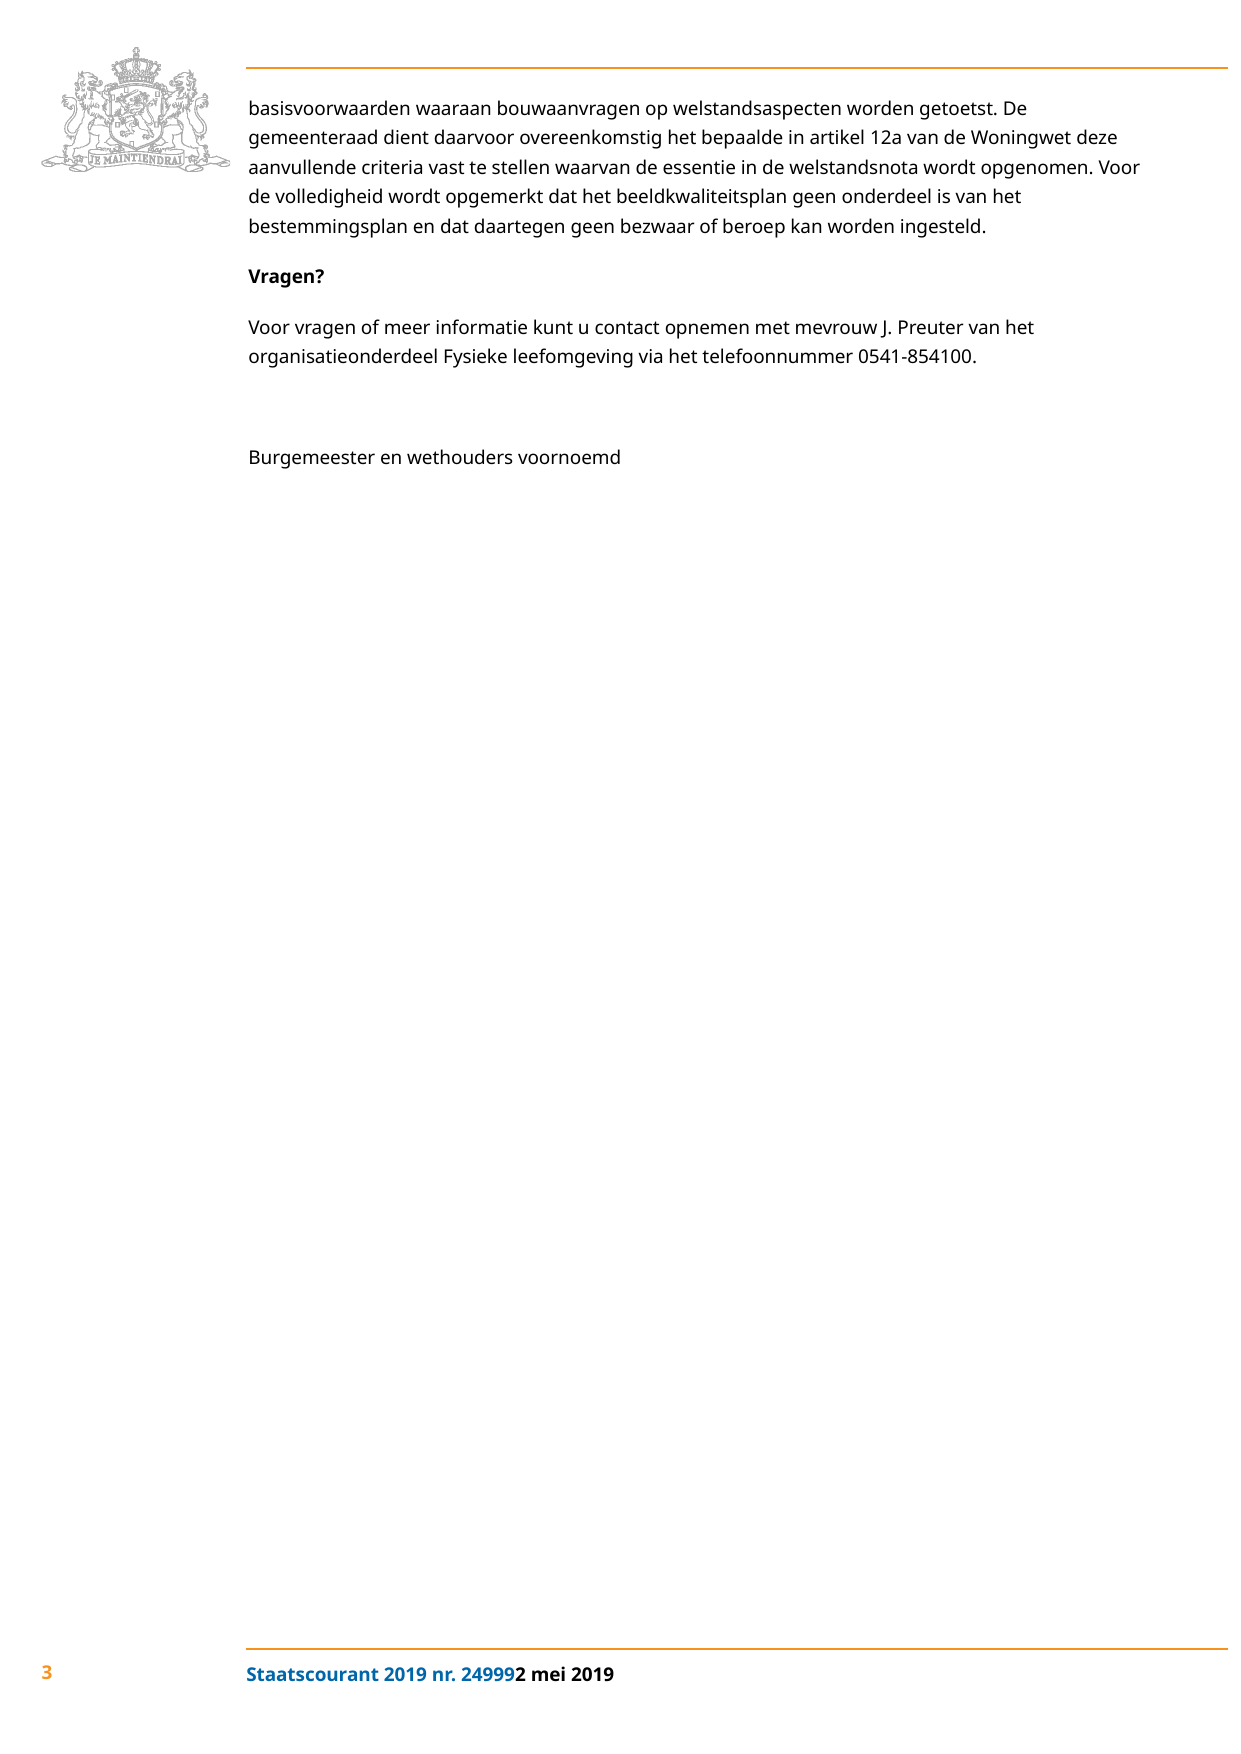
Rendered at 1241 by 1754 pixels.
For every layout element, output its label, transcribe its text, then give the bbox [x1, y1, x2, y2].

text Voor vragen of meer informatie kunt u contact opnemen met mevrouw J. Preuter van het organisatieonderdeel Fysieke leefomgeving via het telefoonnummer 0541-854100. [248, 314, 1152, 369]
picture [41, 47, 231, 172]
text basisvoorwaarden waaraan bouwaanvragen op welstandsaspecten worden getoetst. De gemeenteraad dient daarvoor overeenkomstig het bepaalde in artikel 12a van de Woningwet deze aanvullende criteria vast te stellen waarvan de essentie in de welstandsnota wordt opgenomen. Voor de volledigheid wordt opgemerkt dat het beeldkwaliteitsplan geen onderdeel is van het bestemmingsplan en dat daartegen geen bezwaar of beroep kan worden ingesteld. [248, 95, 1152, 239]
text Burgemeester en wethouders voornoemd [248, 444, 1152, 470]
text Vragen? [248, 263, 1152, 289]
